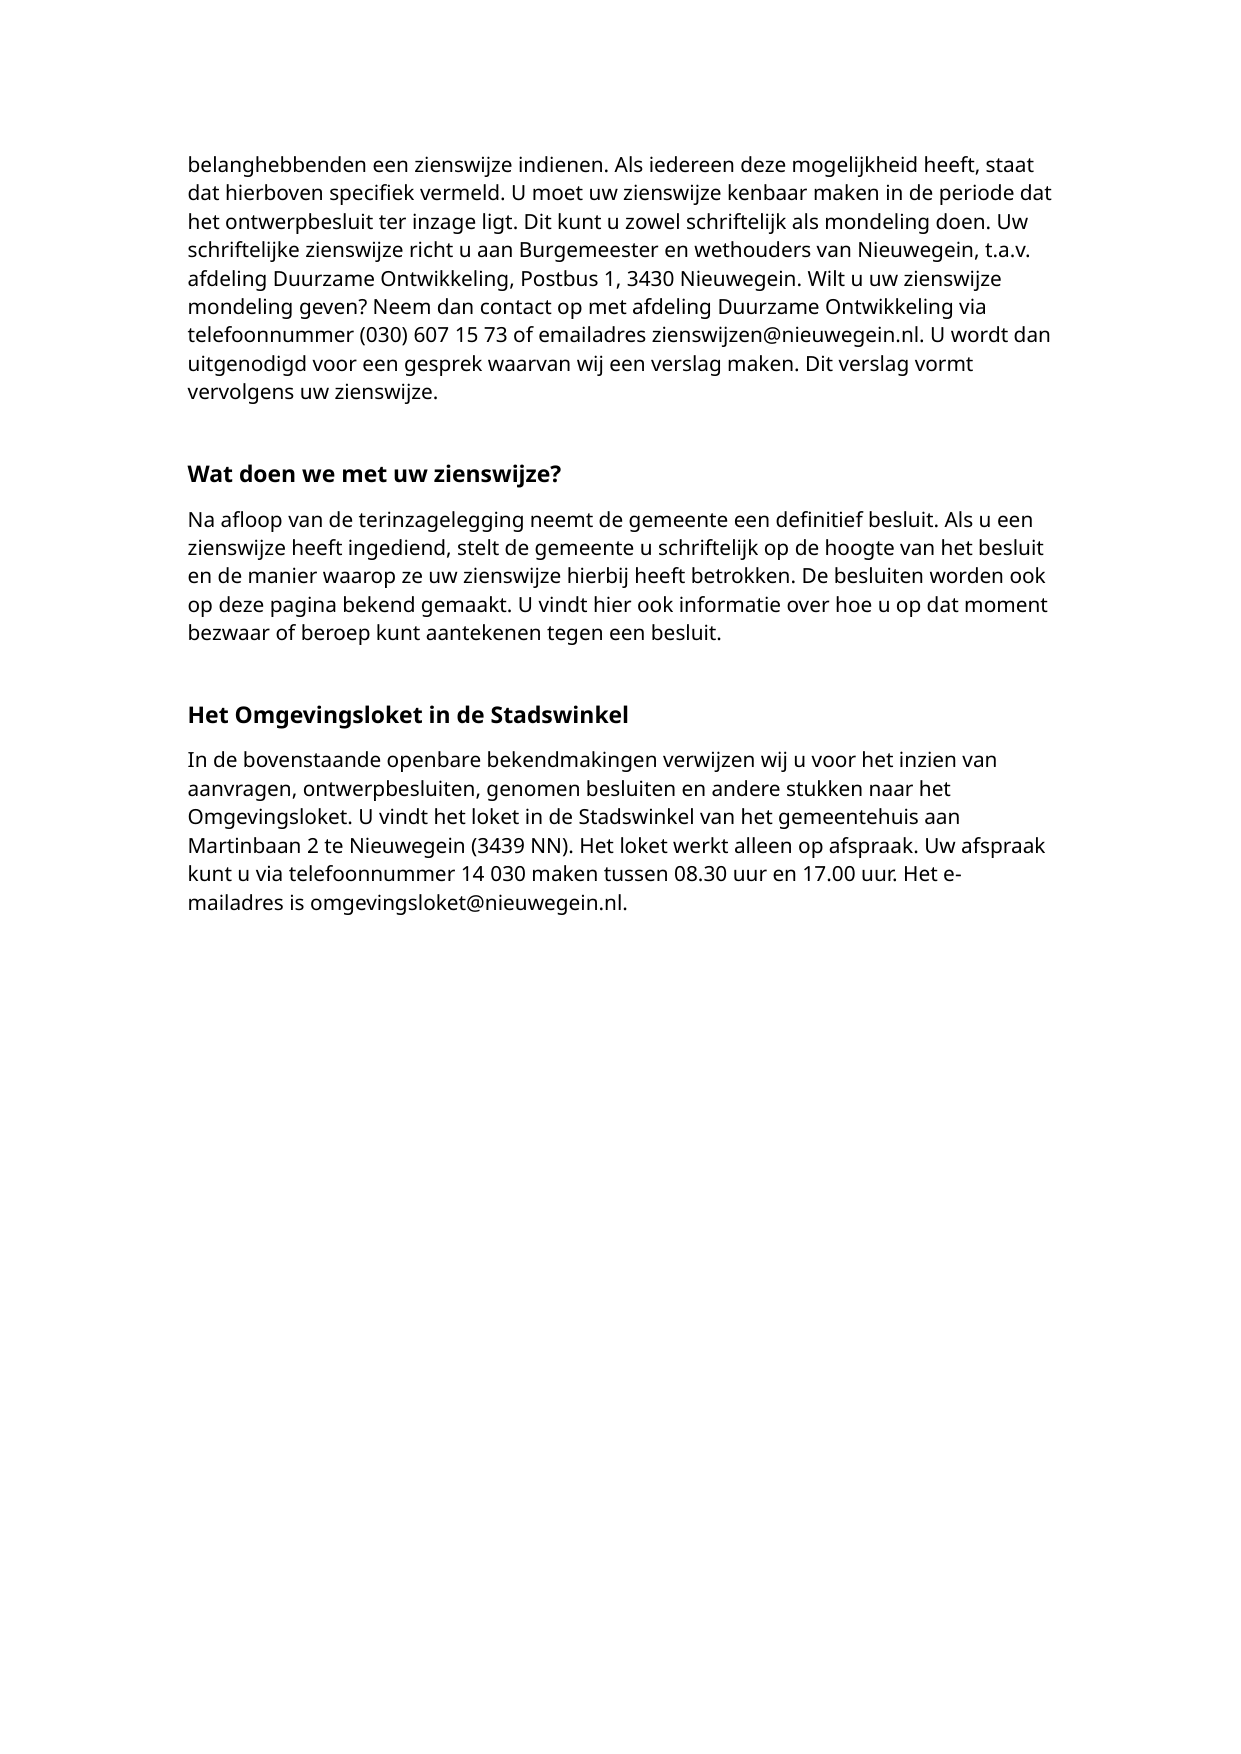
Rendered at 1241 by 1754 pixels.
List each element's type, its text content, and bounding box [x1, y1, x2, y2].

text belanghebbenden een zienswijze indienen. Als iedereen deze mogelijkheid heeft, staat dat hierboven specifiek vermeld. U moet uw zienswijze kenbaar maken in de periode dat het ontwerpbesluit ter inzage ligt. Dit kunt u zowel schriftelijk als mondeling doen. Uw schriftelijke zienswijze richt u aan Burgemeester en wethouders van Nieuwegein, t.a.v. afdeling Duurzame Ontwikkeling, Postbus 1, 3430 Nieuwegein. Wilt u uw zienswijze mondeling geven? Neem dan contact op met afdeling Duurzame Ontwikkeling via telefoonnummer (030) 607 15 73 of emailadres zienswijzen@nieuwegein.nl. U wordt dan uitgenodigd voor een gesprek waarvan wij een verslag maken. Dit verslag vormt vervolgens uw zienswijze. [187, 150, 1053, 406]
text In de bovenstaande openbare bekendmakingen verwijzen wij u voor het inzien van aanvragen, ontwerpbesluiten, genomen besluiten en andere stukken naar het Omgevingsloket. U vindt het loket in de Stadswinkel van het gemeentehuis aan Martinbaan 2 te Nieuwegein (3439 NN). Het loket werkt alleen op afspraak. Uw afspraak kunt u via telefoonnummer 14 030 maken tussen 08.30 uur en 17.00 uur. Het e-mailadres is omgevingsloket@nieuwegein.nl. [187, 746, 1053, 916]
text Na afloop van de terinzagelegging neemt de gemeente een definitief besluit. Als u een zienswijze heeft ingediend, stelt de gemeente u schriftelijk op de hoogte van het besluit en de manier waarop ze uw zienswijze hierbij heeft betrokken. De besluiten worden ook op deze pagina bekend gemaakt. U vindt hier ook informatie over hoe u op dat moment bezwaar of beroep kunt aantekenen tegen een besluit. [187, 505, 1053, 647]
subtitle Wat doen we met uw zienswijze? [187, 458, 1053, 490]
subtitle Het Omgevingsloket in de Stadswinkel [187, 699, 1053, 731]
